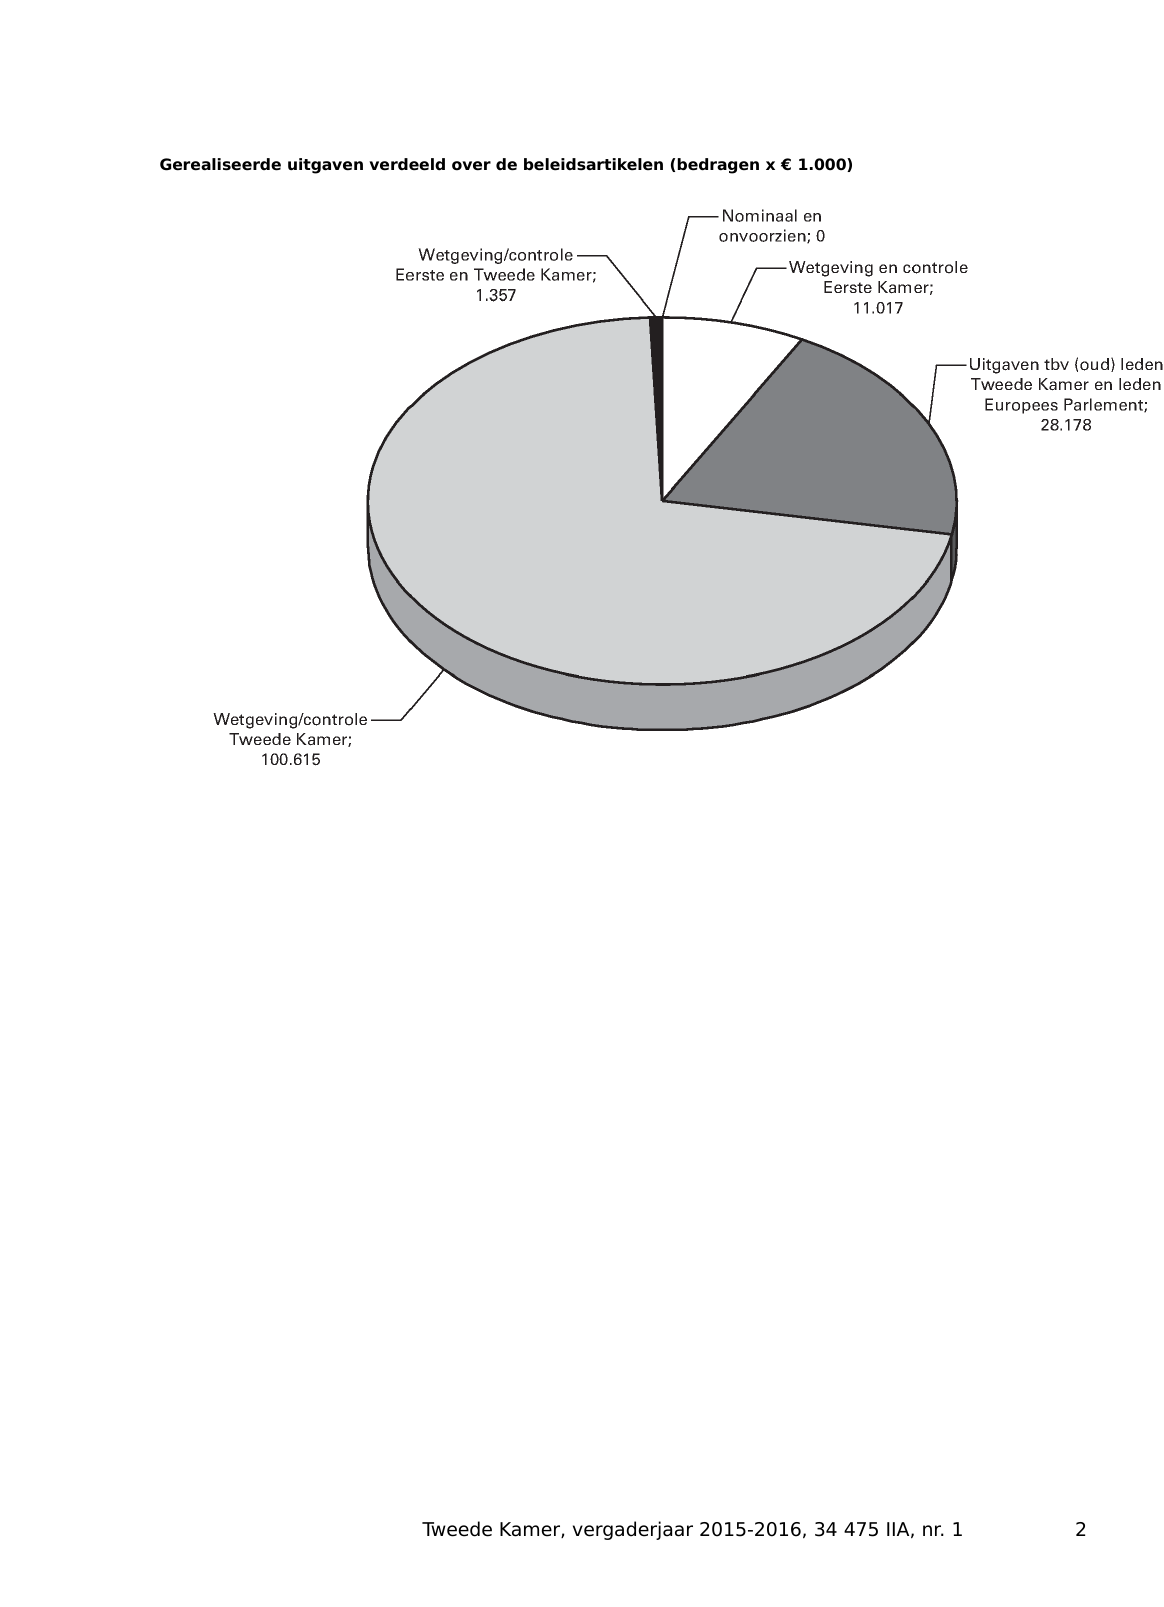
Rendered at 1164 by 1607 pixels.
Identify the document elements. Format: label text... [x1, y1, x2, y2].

picture [159, 207, 1164, 769]
text Gerealiseerde uitgaven verdeeld over de beleidsartikelen (bedragen x € 1.000) [159, 156, 1163, 174]
